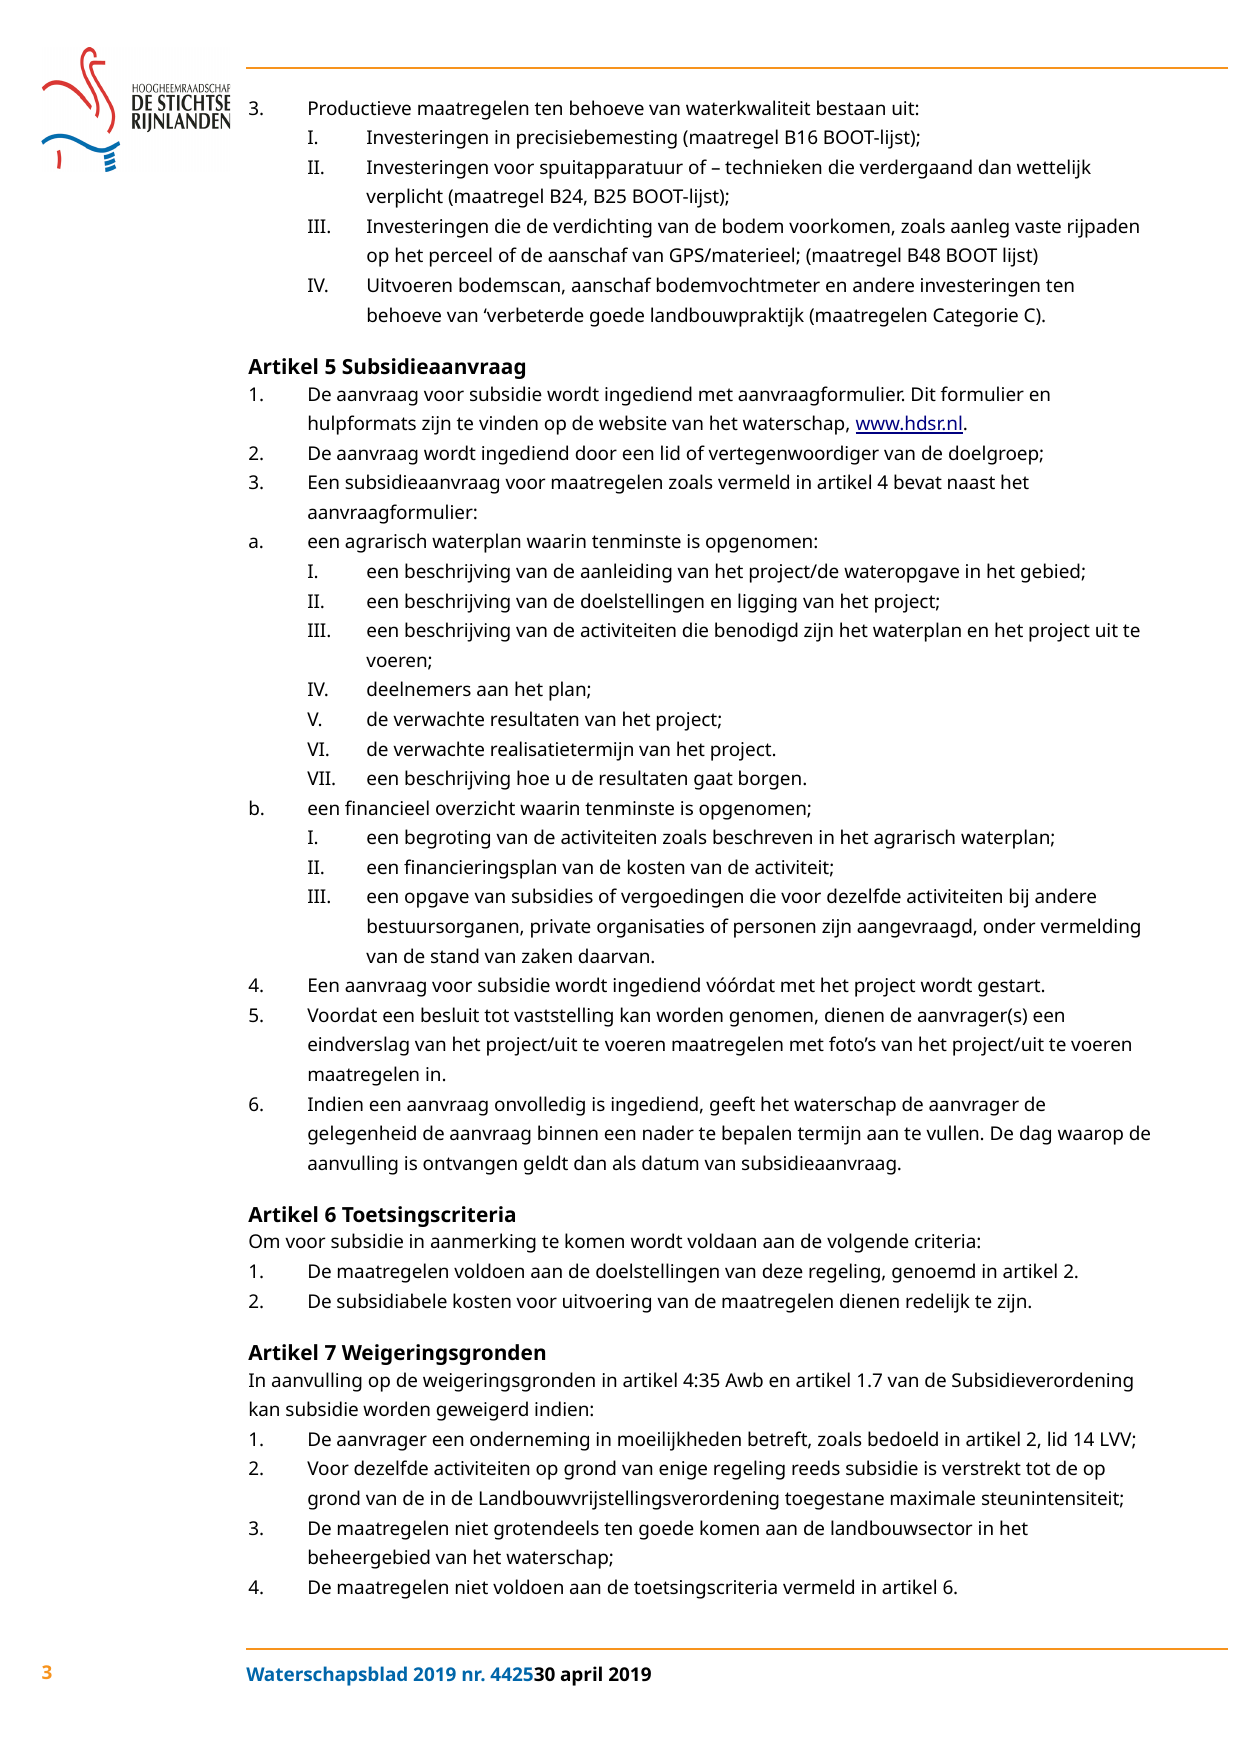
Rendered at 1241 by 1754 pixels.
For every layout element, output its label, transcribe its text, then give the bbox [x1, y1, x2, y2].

list De maatregelen voldoen aan de doelstellingen van deze regeling, genoemd in artikel 2. [248, 1258, 1152, 1284]
list Voor dezelfde activiteiten op grond van enige regeling reeds subsidie is verstrekt tot de op grond van de in de Landbouwvrijstellingsverordening toegestane maximale steunintensiteit; [248, 1456, 1152, 1511]
list Een subsidieaanvraag voor maatregelen zoals vermeld in artikel 4 bevat naast het aanvraagformulier: [248, 469, 1152, 525]
list een begroting van de activiteiten zoals beschreven in het agrarisch waterplan; [307, 824, 1152, 850]
list De aanvraag wordt ingediend door een lid of vertegenwoordiger van de doelgroep; [248, 440, 1152, 466]
picture [41, 47, 231, 172]
list een beschrijving van de activiteiten die benodigd zijn het waterplan en het project uit te voeren; [307, 617, 1152, 673]
list een beschrijving hoe u de resultaten gaat borgen. [307, 765, 1152, 791]
list een beschrijving van de doelstellingen en ligging van het project; [307, 588, 1152, 613]
list de verwachte realisatietermijn van het project. [307, 736, 1152, 761]
list een financieringsplan van de kosten van de activiteit; [307, 854, 1152, 880]
text Artikel 7 Weigeringsgronden [248, 1338, 1152, 1367]
list Een aanvraag voor subsidie wordt ingediend vóórdat met het project wordt gestart. [248, 972, 1152, 998]
list De subsidiabele kosten voor uitvoering van de maatregelen dienen redelijk te zijn. [248, 1288, 1152, 1314]
list De aanvraag voor subsidie wordt ingediend met aanvraagformulier. Dit formulier en hulpformats zijn te vinden op de website van het waterschap, www.hdsr.nl. [248, 381, 1152, 436]
list een opgave van subsidies of vergoedingen die voor dezelfde activiteiten bij andere bestuursorganen, private organisaties of personen zijn aangevraagd, onder vermelding van de stand van zaken daarvan. [307, 884, 1152, 968]
text Om voor subsidie in aanmerking te komen wordt voldaan aan de volgende criteria: [248, 1229, 1152, 1254]
text Artikel 6 Toetsingscriteria [248, 1200, 1152, 1229]
list de verwachte resultaten van het project; [307, 706, 1152, 732]
list Productieve maatregelen ten behoeve van waterkwaliteit bestaan uit: [248, 95, 1152, 121]
list een financieel overzicht waarin tenminste is opgenomen; [248, 795, 1152, 821]
list De maatregelen niet grotendeels ten goede komen aan de landbouwsector in het beheergebied van het waterschap; [248, 1515, 1152, 1570]
list Uitvoeren bodemscan, aanschaf bodemvochtmeter en andere investeringen ten behoeve van ‘verbeterde goede landbouwpraktijk (maatregelen Categorie C). [307, 272, 1152, 328]
list een beschrijving van de aanleiding van het project/de wateropgave in het gebied; [307, 558, 1152, 584]
list een agrarisch waterplan waarin tenminste is opgenomen: [248, 529, 1152, 554]
list Investeringen voor spuitapparatuur of – technieken die verdergaand dan wettelijk verplicht (maatregel B24, B25 BOOT-lijst); [307, 154, 1152, 209]
list deelnemers aan het plan; [307, 677, 1152, 702]
list Voordat een besluit tot vaststelling kan worden genomen, dienen de aanvrager(s) een eindverslag van het project/uit te voeren maatregelen met foto’s van het project/uit te voeren maatregelen in. [248, 1002, 1152, 1087]
text In aanvulling op de weigeringsgronden in artikel 4:35 Awb en artikel 1.7 van de Subsidieverordening kan subsidie worden geweigerd indien: [248, 1367, 1152, 1422]
list De maatregelen niet voldoen aan de toetsingscriteria vermeld in artikel 6. [248, 1574, 1152, 1599]
list De aanvrager een onderneming in moeilijkheden betreft, zoals bedoeld in artikel 2, lid 14 LVV; [248, 1426, 1152, 1452]
list Investeringen die de verdichting van de bodem voorkomen, zoals aanleg vaste rijpaden op het perceel of de aanschaf van GPS/materieel; (maatregel B48 BOOT lijst) [307, 213, 1152, 268]
text Artikel 5 Subsidieaanvraag [248, 352, 1152, 381]
list Investeringen in precisiebemesting (maatregel B16 BOOT-lijst); [307, 124, 1152, 150]
list Indien een aanvraag onvolledig is ingediend, geeft het waterschap de aanvrager de gelegenheid de aanvraag binnen een nader te bepalen termijn aan te vullen. De dag waarop de aanvulling is ontvangen geldt dan als datum van subsidieaanvraag. [248, 1091, 1152, 1176]
